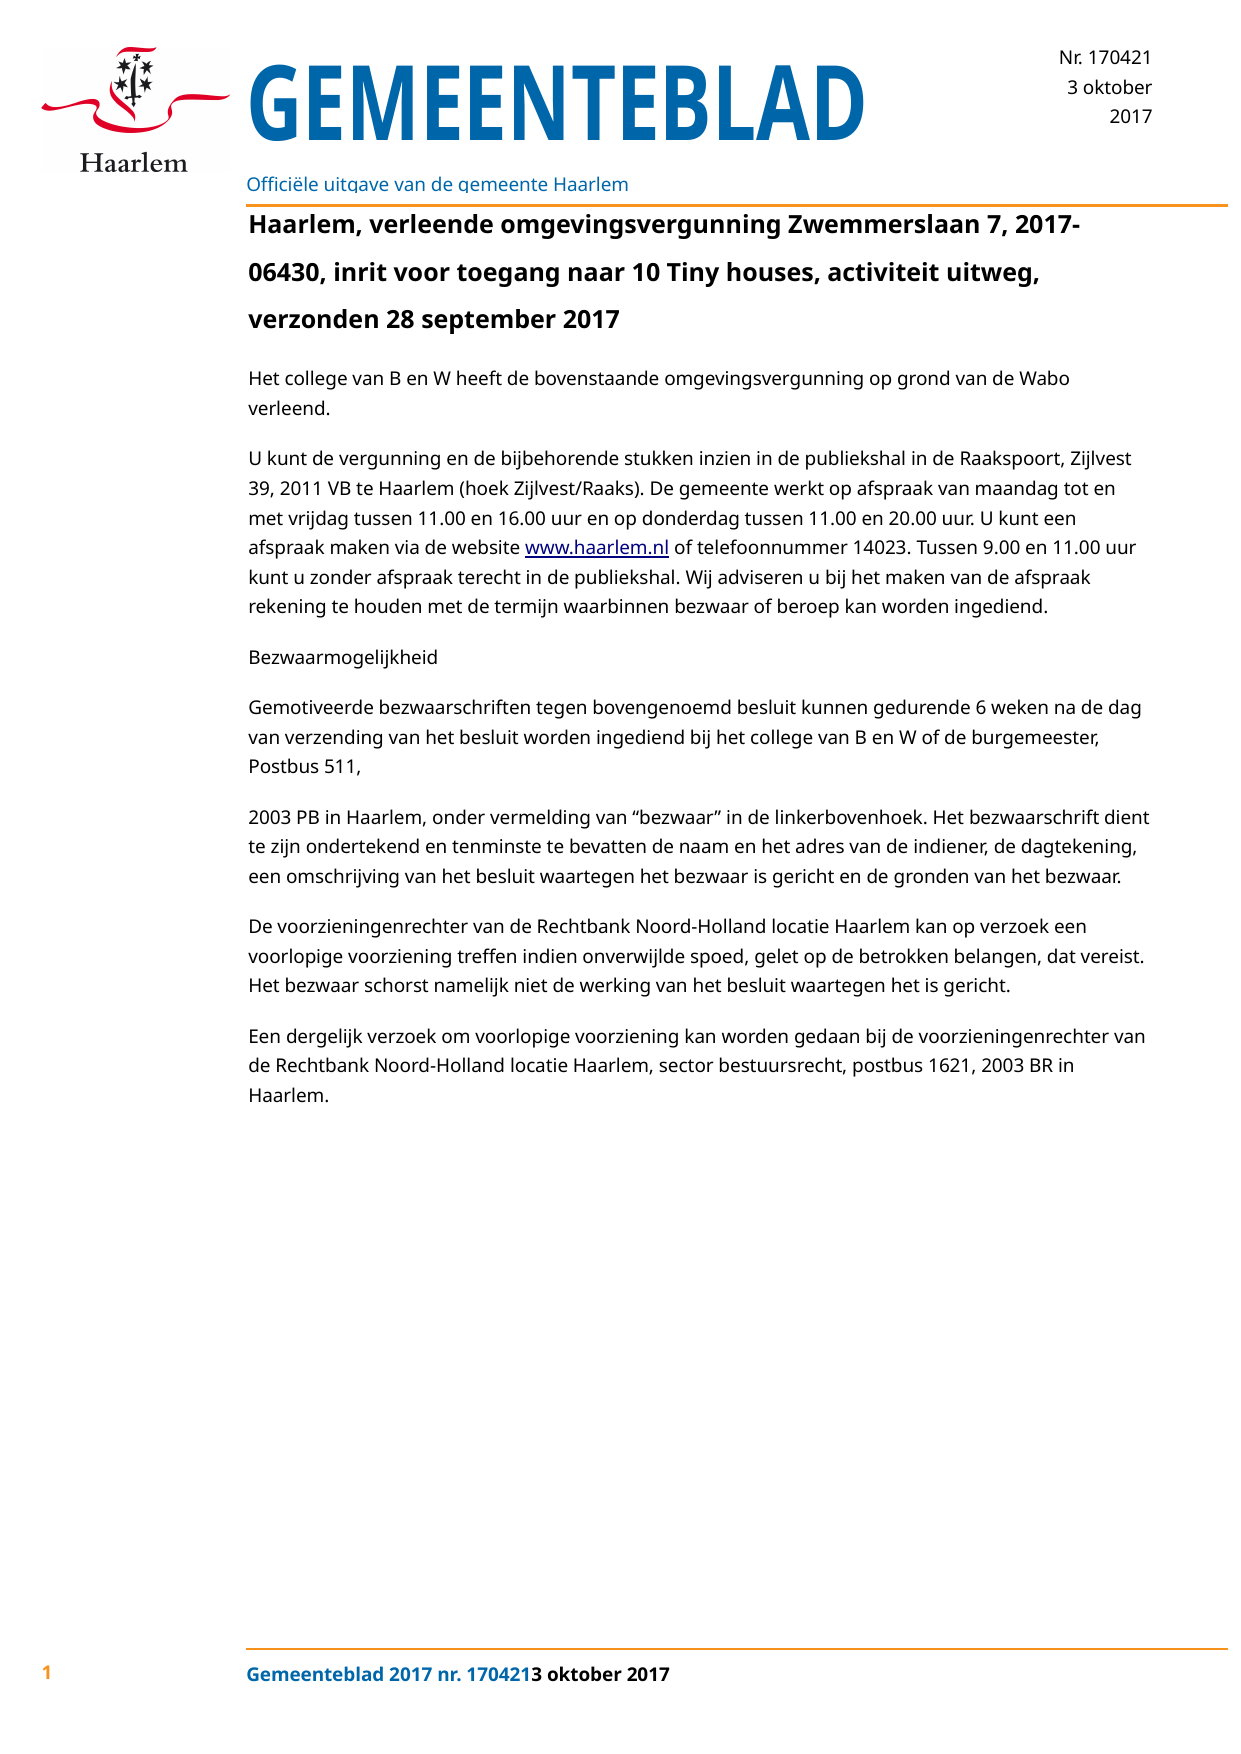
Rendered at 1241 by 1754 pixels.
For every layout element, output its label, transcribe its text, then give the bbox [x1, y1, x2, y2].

text U kunt de vergunning en de bijbehorende stukken inzien in de publiekshal in de Raakspoort, Zijlvest 39, 2011 VB te Haarlem (hoek Zijlvest/Raaks). De gemeente werkt op afspraak van maandag tot en met vrijdag tussen 11.00 en 16.00 uur en op donderdag tussen 11.00 en 20.00 uur. U kunt een afspraak maken via de website www.haarlem.nl of telefoonnummer 14023. Tussen 9.00 en 11.00 uur kunt u zonder afspraak terecht in de publiekshal. Wij adviseren u bij het maken van de afspraak rekening te houden met de termijn waarbinnen bezwaar of beroep kan worden ingediend. [248, 446, 1152, 619]
text Haarlem, verleende omgevingsvergunning Zwemmerslaan 7, 2017-06430, inrit voor toegang naar 10 Tiny houses, activiteit uitweg, verzonden 28 september 2017 [248, 207, 1152, 336]
text Een dergelijk verzoek om voorlopige voorziening kan worden gedaan bij de voorzieningenrechter van de Rechtbank Noord-Holland locatie Haarlem, sector bestuursrecht, postbus 1621, 2003 BR in Haarlem. [248, 1023, 1152, 1108]
text Het college van B en W heeft de bovenstaande omgevingsvergunning op grond van de Wabo verleend. [248, 366, 1152, 421]
text De voorzieningenrechter van de Rechtbank Noord-Holland locatie Haarlem kan op verzoek een voorlopige voorziening treffen indien onverwijlde spoed, gelet op de betrokken belangen, dat vereist. Het bezwaar schorst namelijk niet de werking van het besluit waartegen het is gericht. [248, 913, 1152, 998]
text Gemotiveerde bezwaarschriften tegen bovengenoemd besluit kunnen gedurende 6 weken na de dag van verzending van het besluit worden ingediend bij het college van B en W of de burgemeester, Postbus 511, [248, 694, 1152, 779]
text 2003 PB in Haarlem, onder vermelding van “bezwaar” in de linkerbovenhoek. Het bezwaarschrift dient te zijn ondertekend en tenminste te bevatten de naam en het adres van de indiener, de dagtekening, een omschrijving van het besluit waartegen het bezwaar is gericht en de gronden van het bezwaar. [248, 804, 1152, 889]
picture [41, 47, 231, 172]
text Bezwaarmogelijkheid [248, 644, 1152, 669]
